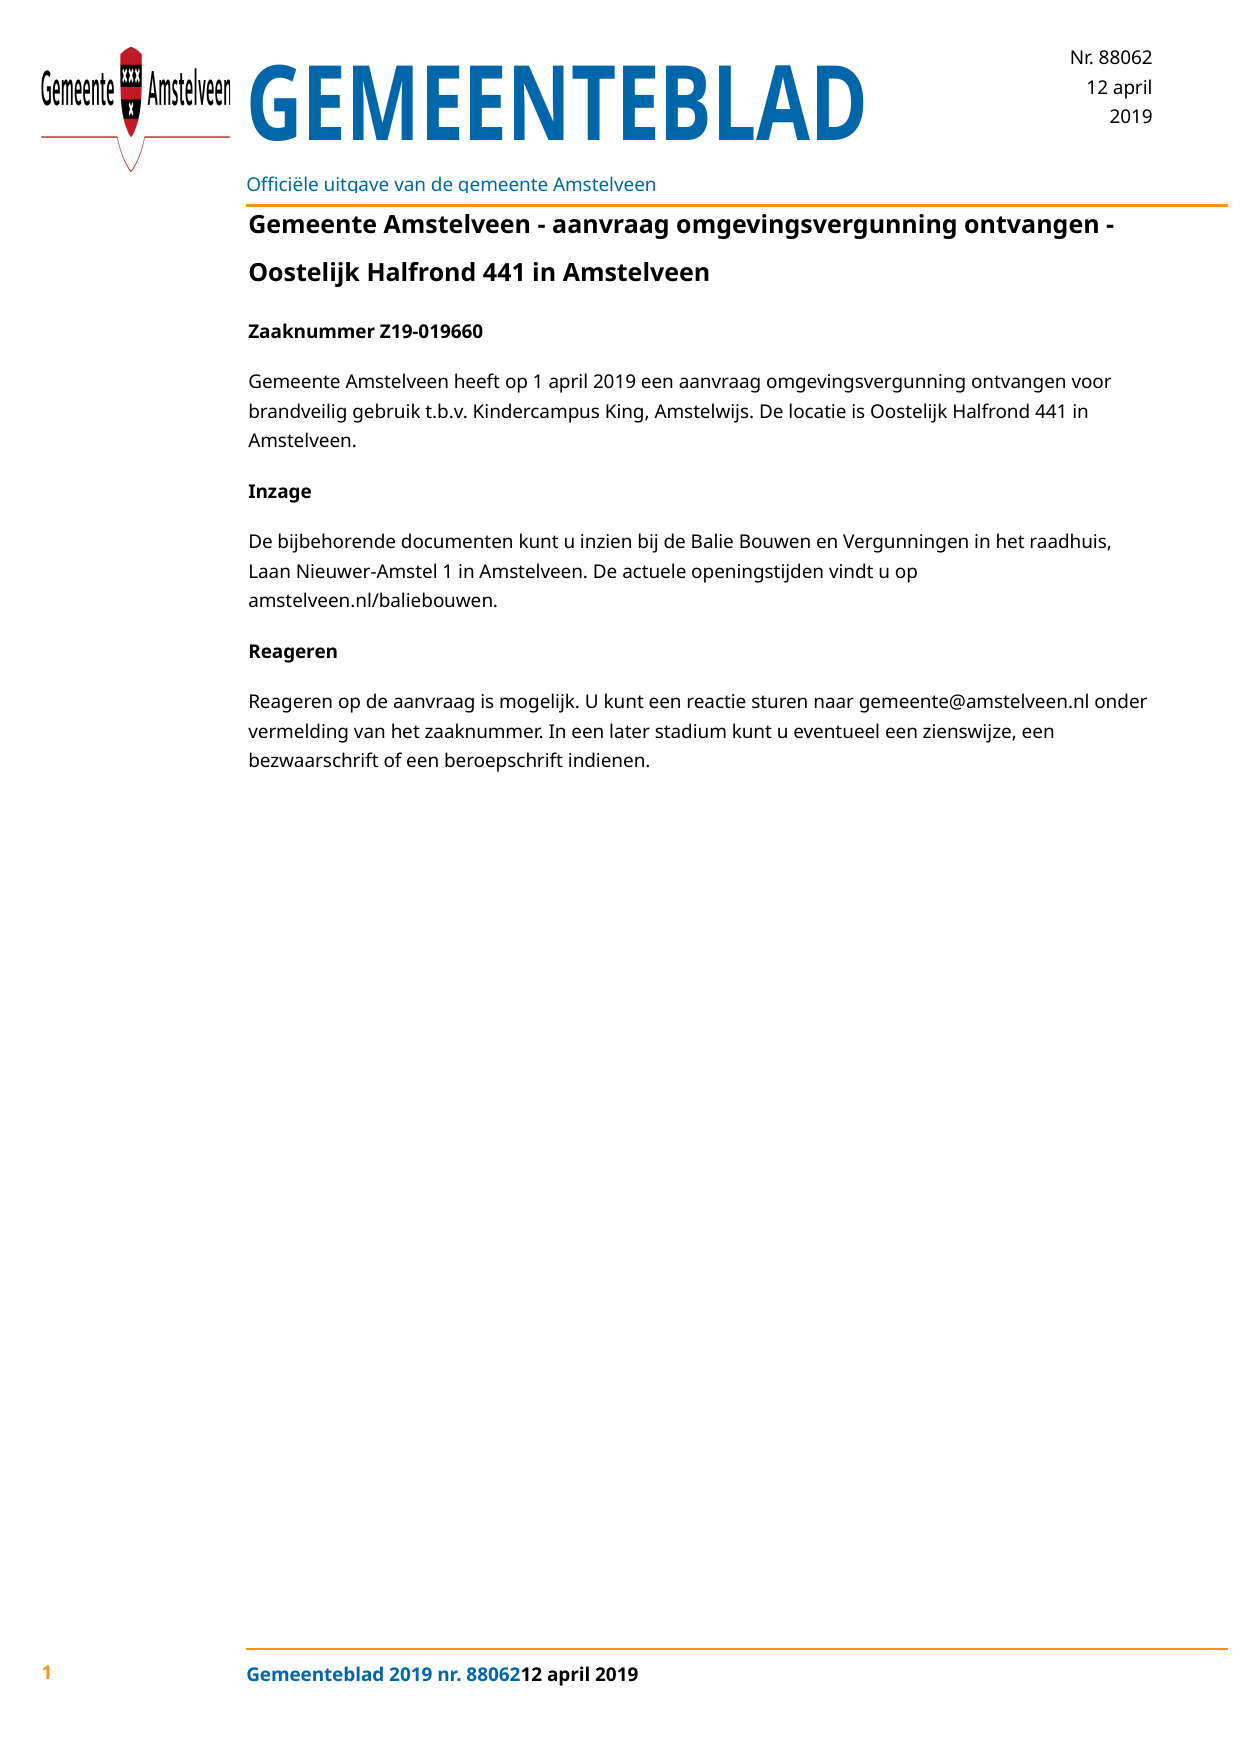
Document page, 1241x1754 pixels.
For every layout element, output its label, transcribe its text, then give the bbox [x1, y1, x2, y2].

text Gemeente Amstelveen heeft op 1 april 2019 een aanvraag omgevingsvergunning ontvangen voor brandveilig gebruik t.b.v. Kindercampus King, Amstelwijs. De locatie is Oostelijk Halfrond 441 in Amstelveen. [248, 368, 1152, 453]
text Inzage [248, 478, 1152, 504]
text Reageren op de aanvraag is mogelijk. U kunt een reactie sturen naar gemeente@amstelveen.nl onder vermelding van het zaaknummer. In een later stadium kunt u eventueel een zienswijze, een bezwaarschrift of een beroepschrift indienen. [248, 688, 1152, 773]
text De bijbehorende documenten kunt u inzien bij de Balie Bouwen en Vergunningen in het raadhuis, Laan Nieuwer-Amstel 1 in Amstelveen. De actuele openingstijden vindt u op amstelveen.nl/baliebouwen. [248, 528, 1152, 613]
text Gemeente Amstelveen - aanvraag omgevingsvergunning ontvangen - Oostelijk Halfrond 441 in Amstelveen [248, 207, 1152, 288]
picture [41, 47, 231, 172]
text Reageren [248, 638, 1152, 664]
text Zaaknummer Z19-019660 [248, 318, 1152, 344]
